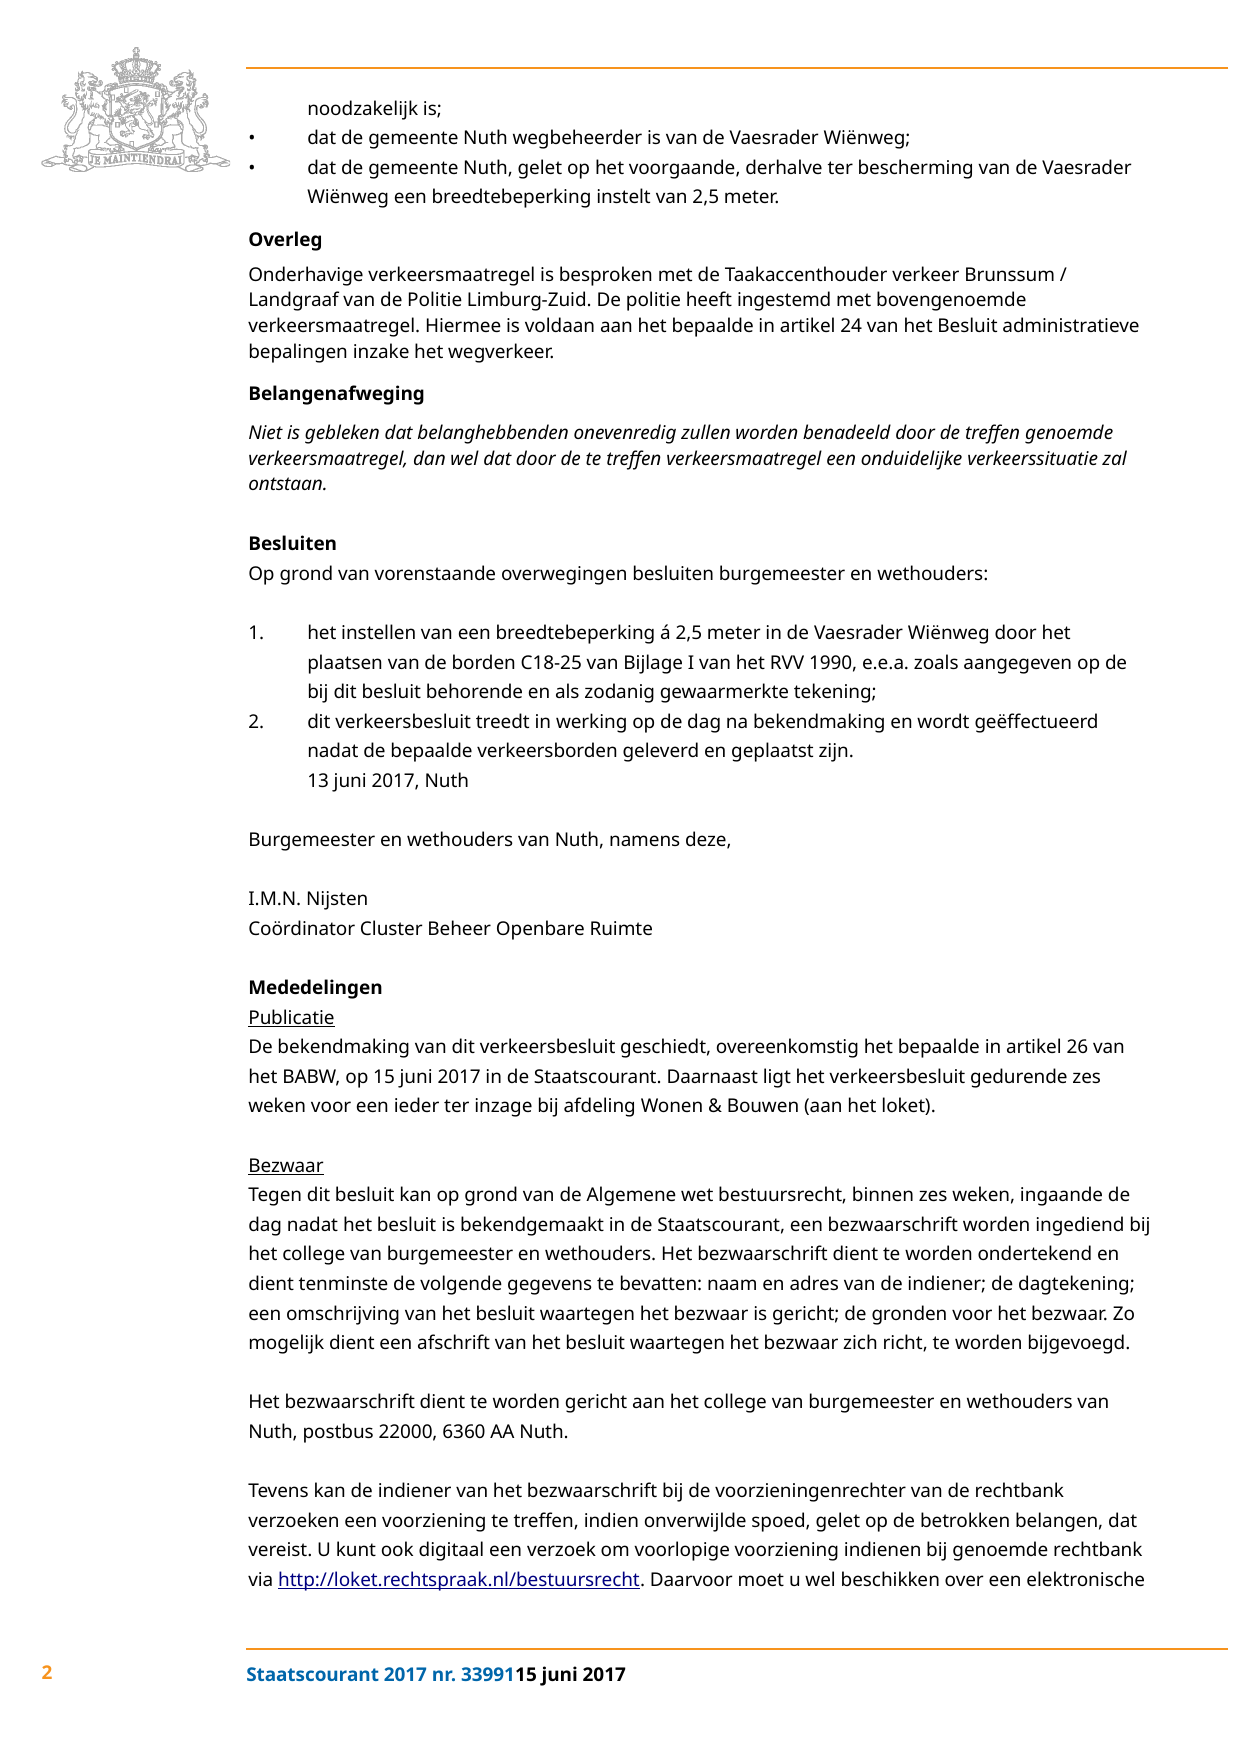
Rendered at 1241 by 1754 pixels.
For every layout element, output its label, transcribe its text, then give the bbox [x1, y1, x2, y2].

text I.M.N. Nijsten [248, 886, 1152, 911]
text Besluiten [248, 531, 1152, 556]
text Overleg [248, 227, 1152, 252]
text Bezwaar [248, 1152, 1152, 1178]
list dit verkeersbesluit treedt in werking op de dag na bekendmaking en wordt geëffectueerd nadat de bepaalde verkeersborden geleverd en geplaatst zijn. [248, 708, 1152, 763]
text Publicatie [248, 1004, 1152, 1030]
list dat de gemeente Nuth, gelet op het voorgaande, derhalve ter bescherming van de Vaesrader Wiënweg een breedtebeperking instelt van 2,5 meter. [248, 154, 1152, 209]
text Tegen dit besluit kan op grond van de Algemene wet bestuursrecht, binnen zes weken, ingaande de dag nadat het besluit is bekendgemaakt in de Staatscourant, een bezwaarschrift worden ingediend bij het college van burgemeester en wethouders. Het bezwaarschrift dient te worden ondertekend en dient tenminste de volgende gegevens te bevatten: naam en adres van de indiener; de dagtekening; een omschrijving van het besluit waartegen het bezwaar is gericht; de gronden voor het bezwaar. Zo mogelijk dient een afschrift van het besluit waartegen het bezwaar zich richt, te worden bijgevoegd. [248, 1181, 1152, 1355]
text Mededelingen [248, 974, 1152, 1000]
list dat de gemeente Nuth wegbeheerder is van de Vaesrader Wiënweg; [248, 124, 1152, 150]
text Coördinator Cluster Beheer Openbare Ruimte [248, 915, 1152, 941]
text Niet is gebleken dat belanghebbenden onevenredig zullen worden benadeeld door de treffen genoemde verkeersmaatregel, dan wel dat door de te treffen verkeersmaatregel een onduidelijke verkeerssituatie zal ontstaan. [248, 419, 1152, 496]
text Onderhavige verkeersmaatregel is besproken met de Taakaccenthouder verkeer Brunssum / Landgraaf van de Politie Limburg-Zuid. De politie heeft ingestemd met bovengenoemde verkeersmaatregel. Hiermee is voldaan aan het bepaalde in artikel 24 van het Besluit administratieve bepalingen inzake het wegverkeer. [248, 261, 1152, 364]
list 13 juni 2017, Nuth [248, 767, 1152, 793]
text Tevens kan de indiener van het bezwaarschrift bij de voorzieningenrechter van de rechtbank verzoeken een voorziening te treffen, indien onverwijlde spoed, gelet op de betrokken belangen, dat vereist. U kunt ook digitaal een verzoek om voorlopige voorziening indienen bij genoemde rechtbank via http://loket.rechtspraak.nl/bestuursrecht. Daarvoor moet u wel beschikken over een elektronische [248, 1477, 1152, 1592]
text Burgemeester en wethouders van Nuth, namens deze, [248, 826, 1152, 852]
picture [41, 47, 231, 172]
text Belangenafweging [248, 380, 1152, 406]
text De bekendmaking van dit verkeersbesluit geschiedt, overeenkomstig het bepaalde in artikel 26 van het BABW, op 15 juni 2017 in de Staatscourant. Daarnaast ligt het verkeersbesluit gedurende zes weken voor een ieder ter inzage bij afdeling Wonen & Bouwen (aan het loket). [248, 1033, 1152, 1118]
list noodzakelijk is; [248, 95, 1152, 121]
text Het bezwaarschrift dient te worden gericht aan het college van burgemeester en wethouders van Nuth, postbus 22000, 6360 AA Nuth. [248, 1388, 1152, 1444]
list het instellen van een breedtebeperking á 2,5 meter in de Vaesrader Wiënweg door het plaatsen van de borden C18-25 van Bijlage I van het RVV 1990, e.e.a. zoals aangegeven op de bij dit besluit behorende en als zodanig gewaarmerkte tekening; [248, 619, 1152, 704]
text Op grond van vorenstaande overwegingen besluiten burgemeester en wethouders: [248, 560, 1152, 586]
